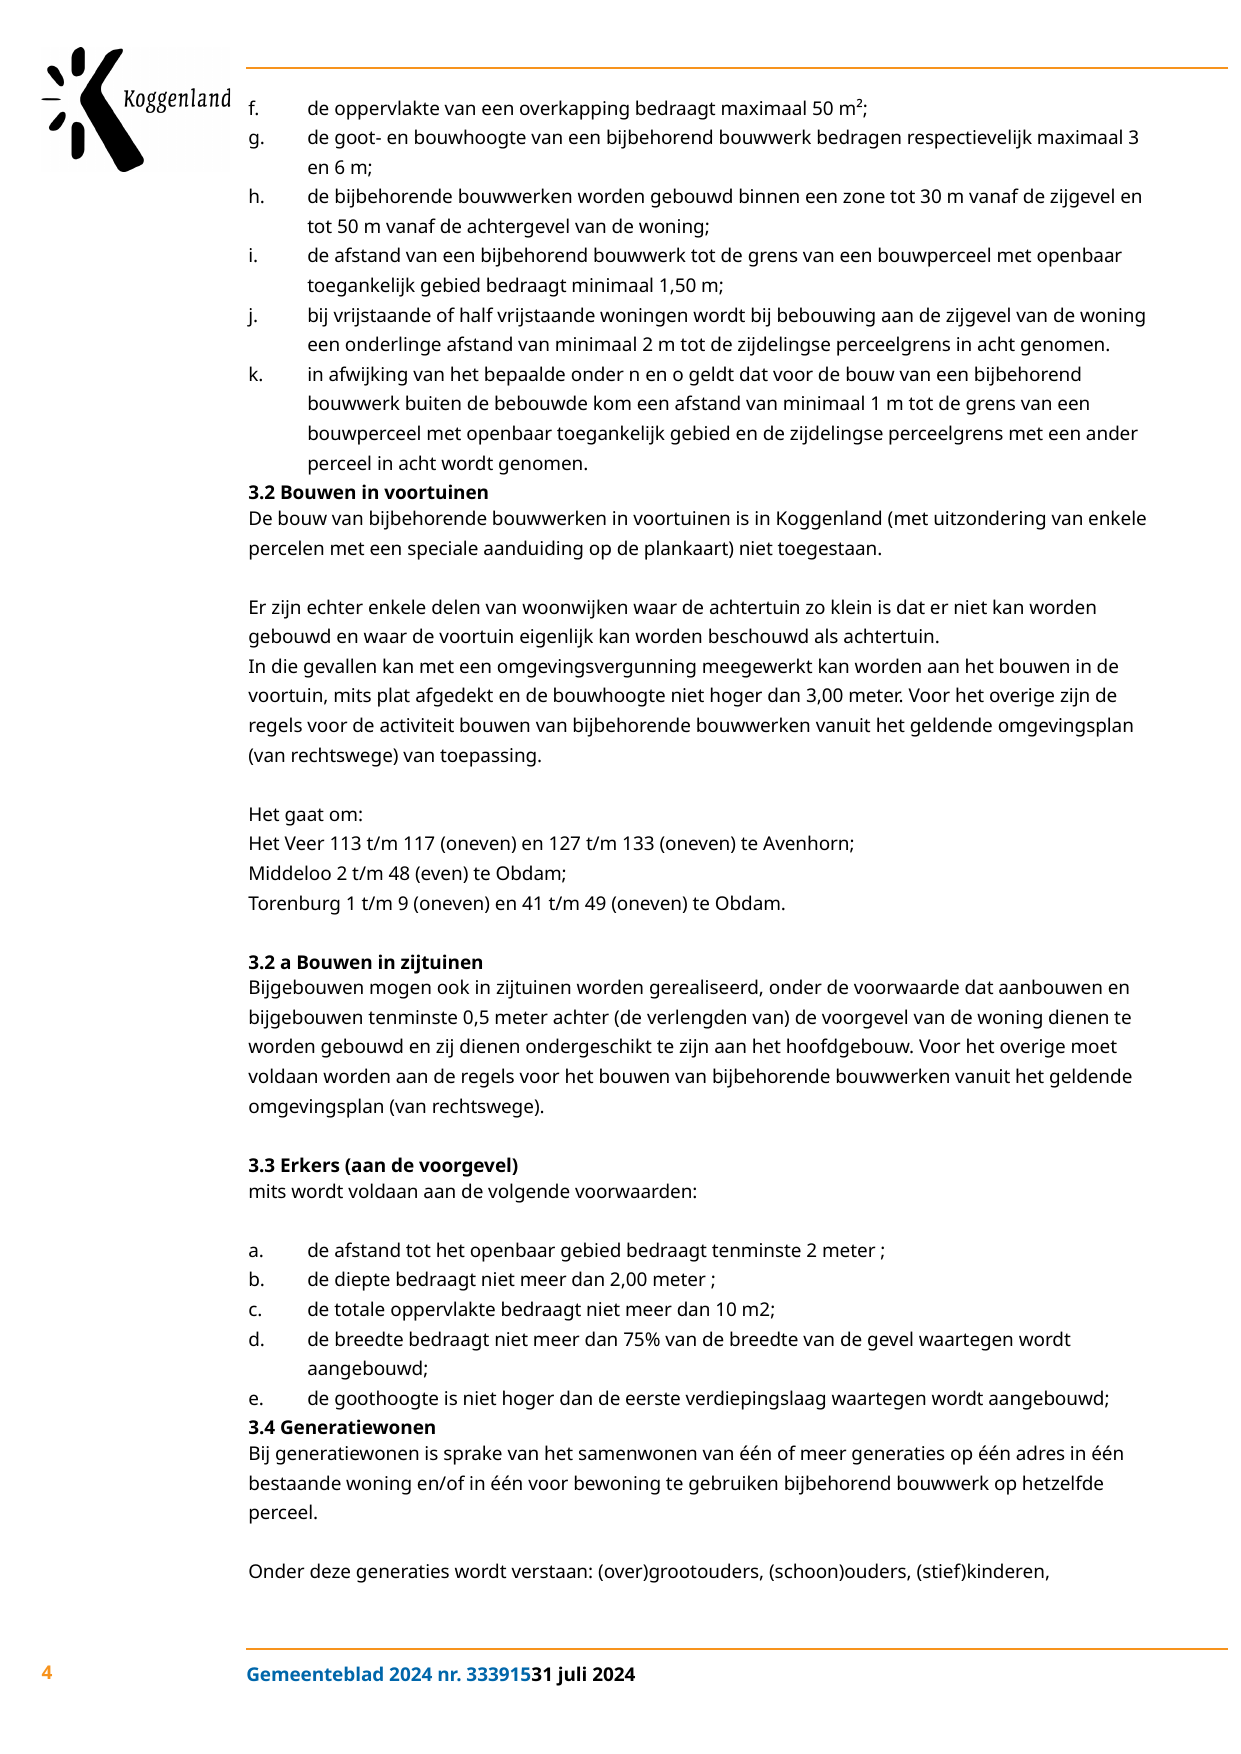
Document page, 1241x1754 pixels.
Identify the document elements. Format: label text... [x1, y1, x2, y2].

list de diepte bedraagt niet meer dan 2,00 meter ; [248, 1267, 1152, 1292]
text Het gaat om: [248, 801, 1152, 827]
text Bijgebouwen mogen ook in zijtuinen worden gerealiseerd, onder de voorwaarde dat aanbouwen en bijgebouwen tenminste 0,5 meter achter (de verlengden van) de voorgevel van de woning dienen te worden gebouwd en zij dienen ondergeschikt te zijn aan het hoofdgebouw. Voor het overige moet voldaan worden aan de regels voor het bouwen van bijbehorende bouwwerken vanuit het geldende omgevingsplan (van rechtswege). [248, 974, 1152, 1119]
list de goothoogte is niet hoger dan de eerste verdiepingslaag waartegen wordt aangebouwd; [248, 1385, 1152, 1411]
text 3.2 Bouwen in voortuinen [248, 479, 1152, 505]
text Het Veer 113 t/m 117 (oneven) en 127 t/m 133 (oneven) te Avenhorn; [248, 831, 1152, 856]
list de afstand van een bijbehorend bouwwerk tot de grens van een bouwperceel met openbaar toegankelijk gebied bedraagt minimaal 1,50 m; [248, 243, 1152, 298]
text 3.2 a Bouwen in zijtuinen [248, 949, 1152, 974]
list de bijbehorende bouwwerken worden gebouwd binnen een zone tot 30 m vanaf de zijgevel en tot 50 m vanaf de achtergevel van de woning; [248, 183, 1152, 239]
list bij vrijstaande of half vrijstaande woningen wordt bij bebouwing aan de zijgevel van de woning een onderlinge afstand van minimaal 2 m tot de zijdelingse perceelgrens in acht genomen. [248, 302, 1152, 357]
list de totale oppervlakte bedraagt niet meer dan 10 m2; [248, 1296, 1152, 1322]
list de afstand tot het openbaar gebied bedraagt tenminste 2 meter ; [248, 1237, 1152, 1263]
text 3.4 Generatiewonen [248, 1414, 1152, 1440]
text De bouw van bijbehorende bouwwerken in voortuinen is in Koggenland (met uitzondering van enkele percelen met een speciale aanduiding op de plankaart) niet toegestaan. [248, 505, 1152, 560]
text mits wordt voldaan aan de volgende voorwaarden: [248, 1178, 1152, 1203]
text Middeloo 2 t/m 48 (even) te Obdam; [248, 860, 1152, 886]
text 3.3 Erkers (aan de voorgevel) [248, 1152, 1152, 1178]
text Bij generatiewonen is sprake van het samenwonen van één of meer generaties op één adres in één bestaande woning en/of in één voor bewoning te gebruiken bijbehorend bouwwerk op hetzelfde perceel. [248, 1440, 1152, 1525]
text Er zijn echter enkele delen van woonwijken waar de achtertuin zo klein is dat er niet kan worden gebouwd en waar de voortuin eigenlijk kan worden beschouwd als achtertuin. [248, 594, 1152, 649]
list de goot- en bouwhoogte van een bijbehorend bouwwerk bedragen respectievelijk maximaal 3 en 6 m; [248, 124, 1152, 180]
list in afwijking van het bepaalde onder n en o geldt dat voor de bouw van een bijbehorend bouwwerk buiten de bebouwde kom een afstand van minimaal 1 m tot de grens van een bouwperceel met openbaar toegankelijk gebied en de zijdelingse perceelgrens met een ander perceel in acht wordt genomen. [248, 361, 1152, 476]
text Onder deze generaties wordt verstaan: (over)grootouders, (schoon)ouders, (stief)kinderen, [248, 1558, 1152, 1584]
picture [41, 47, 231, 172]
text In die gevallen kan met een omgevingsvergunning meegewerkt kan worden aan het bouwen in de voortuin, mits plat afgedekt en de bouwhoogte niet hoger dan 3,00 meter. Voor het overige zijn de regels voor de activiteit bouwen van bijbehorende bouwwerken vanuit het geldende omgevingsplan (van rechtswege) van toepassing. [248, 653, 1152, 767]
list de breedte bedraagt niet meer dan 75% van de breedte van de gevel waartegen wordt aangebouwd; [248, 1326, 1152, 1381]
list de oppervlakte van een overkapping bedraagt maximaal 50 m²; [248, 95, 1152, 121]
text Torenburg 1 t/m 9 (oneven) en 41 t/m 49 (oneven) te Obdam. [248, 890, 1152, 915]
